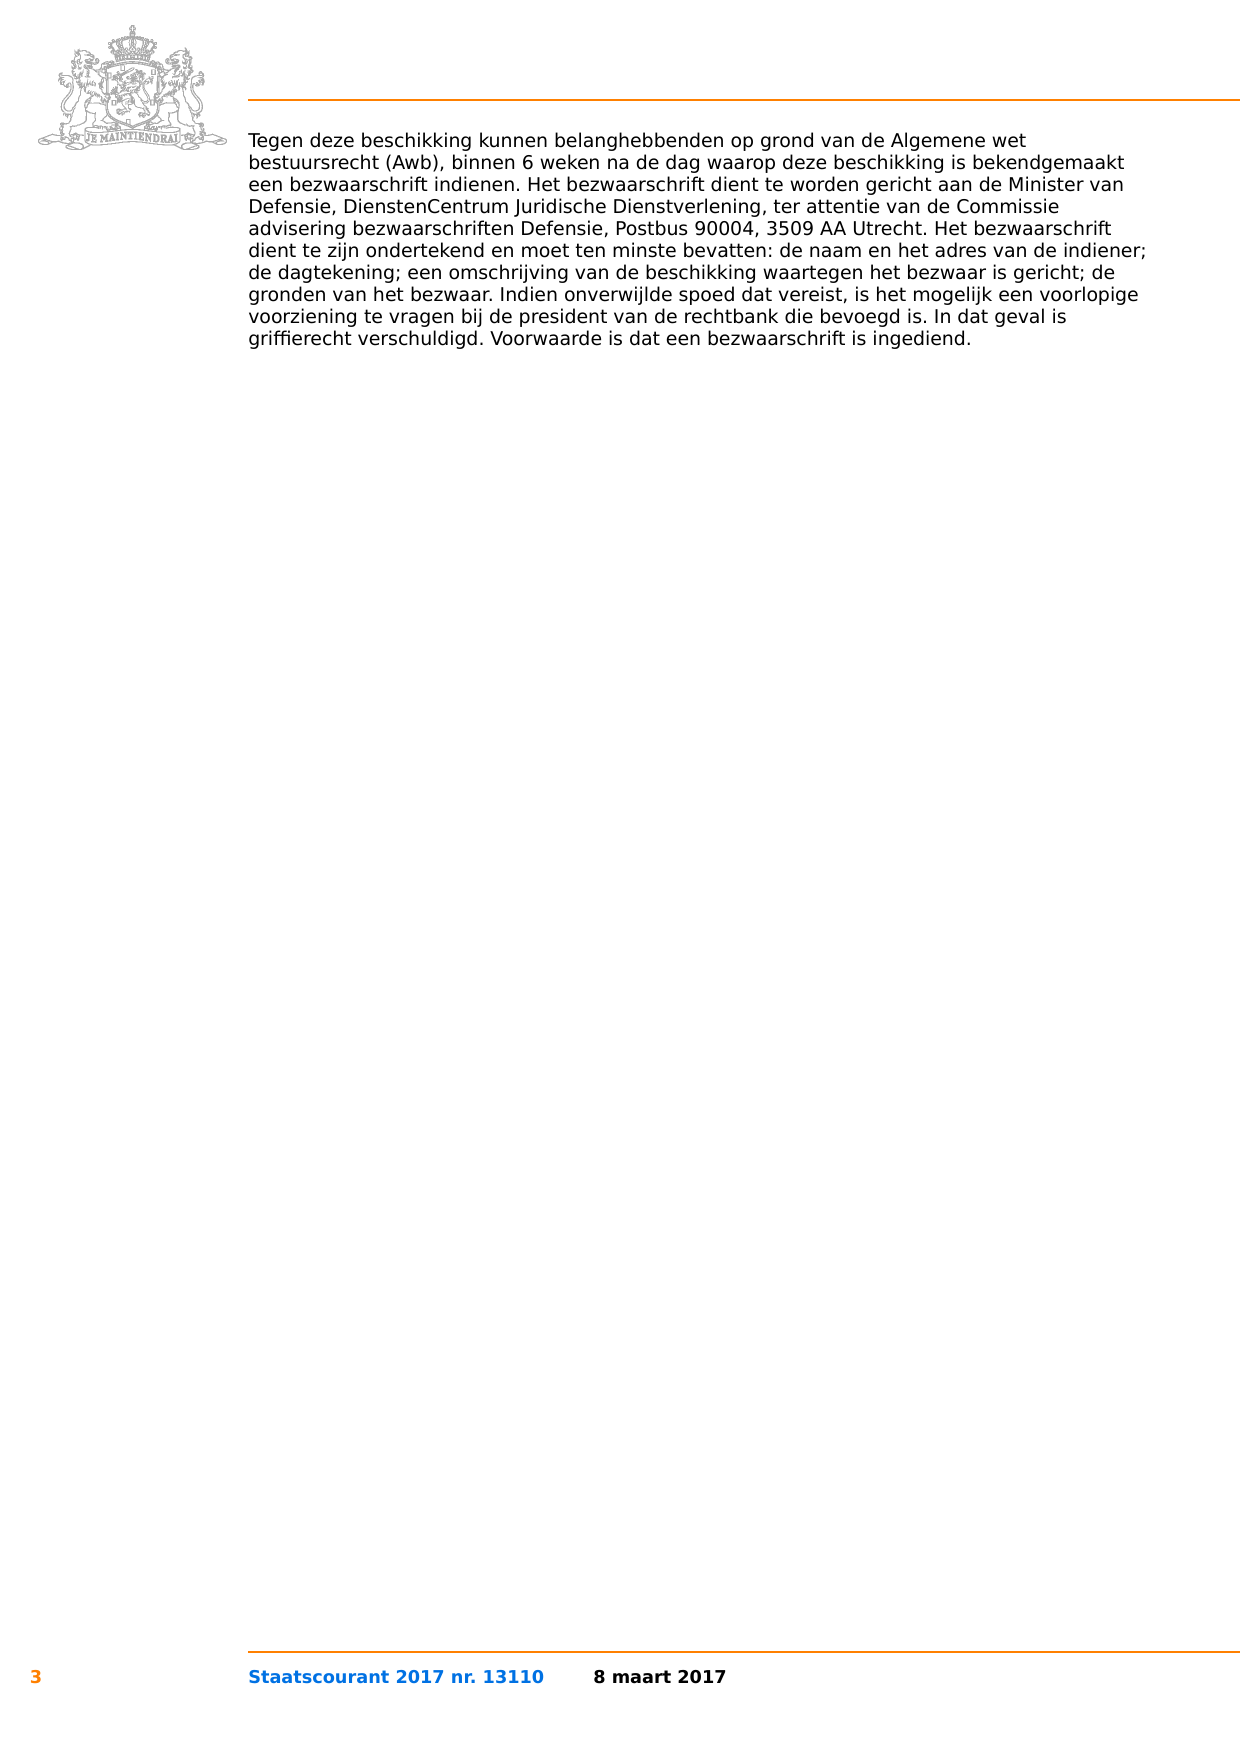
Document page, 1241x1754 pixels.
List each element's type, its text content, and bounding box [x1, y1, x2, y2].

text Tegen deze beschikking kunnen belanghebbenden op grond van de Algemene wet bestuursrecht (Awb), binnen 6 weken na de dag waarop deze beschikking is bekendgemaakt een bezwaarschrift indienen. Het bezwaarschrift dient te worden gericht aan de Minister van Defensie, DienstenCentrum Juridische Dienstverlening, ter attentie van de Commissie advisering bezwaarschriften Defensie, Postbus 90004, 3509 AA Utrecht. Het bezwaarschrift dient te zijn ondertekend en moet ten minste bevatten: de naam en het adres van de indiener; de dagtekening; een omschrijving van de beschikking waartegen het bezwaar is gericht; de gronden van het bezwaar. Indien onverwijlde spoed dat vereist, is het mogelijk een voorlopige voorziening te vragen bij de president van de rechtbank die bevoegd is. In dat geval is griffierecht verschuldigd. Voorwaarde is dat een bezwaarschrift is ingediend. [248, 130, 1163, 350]
picture [38, 25, 227, 150]
